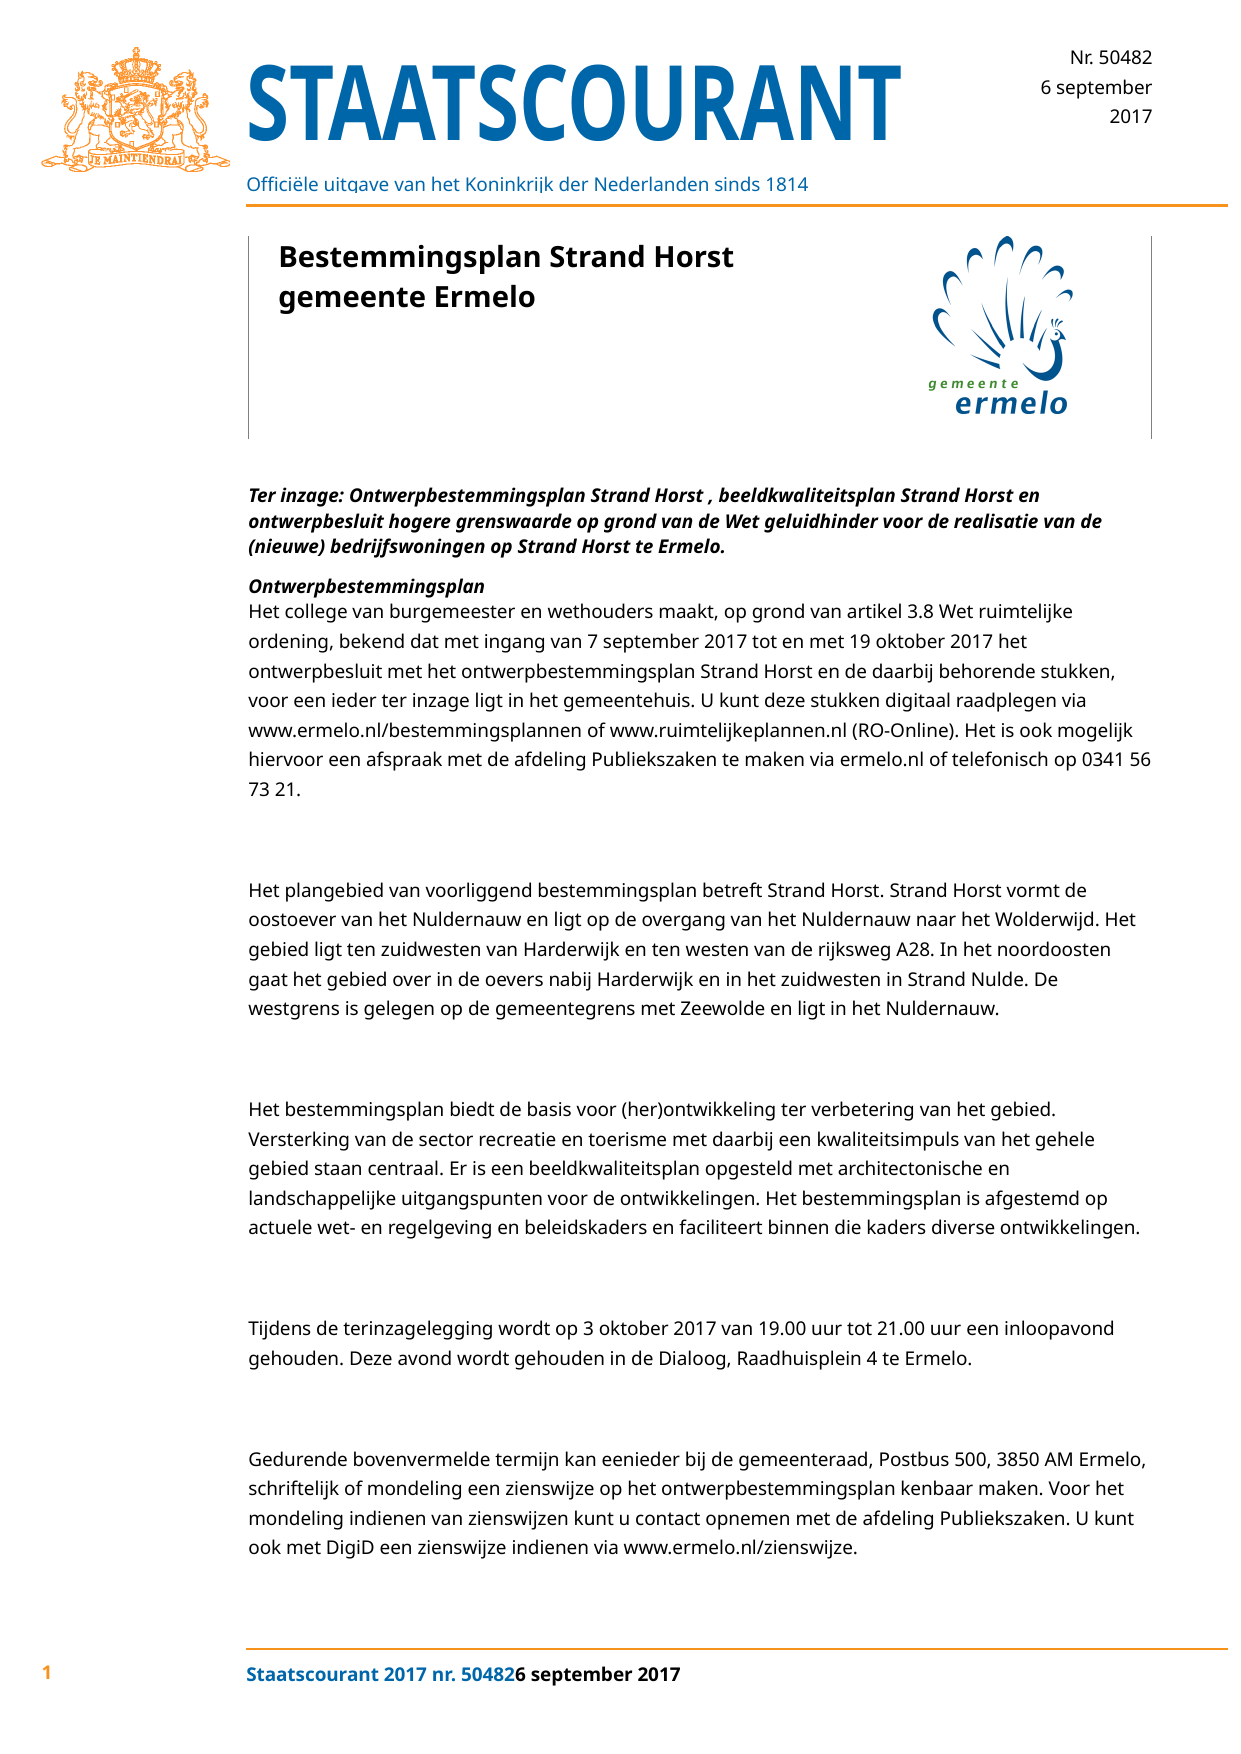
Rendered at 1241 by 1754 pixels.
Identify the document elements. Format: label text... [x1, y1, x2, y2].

text Het plangebied van voorliggend bestemmingsplan betreft Strand Horst. Strand Horst vormt de oostoever van het Nuldernauw en ligt op de overgang van het Nuldernauw naar het Wolderwijd. Het gebied ligt ten zuidwesten van Harderwijk en ten westen van de rijksweg A28. In het noordoosten gaat het gebied over in de oevers nabij Harderwijk en in het zuidwesten in Strand Nulde. De westgrens is gelegen op de gemeentegrens met Zeewolde en ligt in het Nuldernauw. [248, 877, 1152, 1021]
text Ontwerpbestemmingsplan [248, 573, 1152, 599]
text Het bestemmingsplan biedt de basis voor (her)ontwikkeling ter verbetering van het gebied. Versterking van de sector recreatie en toerisme met daarbij een kwaliteitsimpuls van het gehele gebied staan centraal. Er is een beeldkwaliteitsplan opgesteld met architectonische en landschappelijke uitgangspunten voor de ontwikkelingen. Het bestemmingsplan is afgestemd op actuele wet- en regelgeving en beleidskaders en faciliteert binnen die kaders diverse ontwikkelingen. [248, 1096, 1152, 1240]
text Ter inzage: Ontwerpbestemmingsplan Strand Horst , beeldkwaliteitsplan Strand Horst en ontwerpbesluit hogere grenswaarde op grond van de Wet geluidhinder voor de realisatie van de (nieuwe) bedrijfswoningen op Strand Horst te Ermelo. [248, 482, 1152, 559]
table_header [1073, 236, 1151, 413]
picture [928, 236, 1073, 414]
table_header [850, 414, 1151, 439]
text Tijdens de terinzagelegging wordt op 3 oktober 2017 van 19.00 uur tot 21.00 uur een inloopavond gehouden. Deze avond wordt gehouden in de Dialoog, Raadhuisplein 4 te Ermelo. [248, 1315, 1152, 1371]
picture [41, 47, 231, 172]
table_header [850, 236, 928, 413]
text Het college van burgemeester en wethouders maakt, op grond van artikel 3.8 Wet ruimtelijke ordening, bekend dat met ingang van 7 september 2017 tot en met 19 oktober 2017 het ontwerpbesluit met het ontwerpbestemmingsplan Strand Horst en de daarbij behorende stukken, voor een ieder ter inzage ligt in het gemeentehuis. U kunt deze stukken digitaal raadplegen via www.ermelo.nl/bestemmingsplannen of www.ruimtelijkeplannen.nl (RO-Online). Het is ook mogelijk hiervoor een afspraak met de afdeling Publiekszaken te maken via ermelo.nl of telefonisch op 0341 56 73 21. [248, 599, 1152, 802]
text Gedurende bovenvermelde termijn kan eenieder bij de gemeenteraad, Postbus 500, 3850 AM Ermelo, schriftelijk of mondeling een zienswijze op het ontwerpbestemmingsplan kenbaar maken. Voor het mondeling indienen van zienswijzen kunt u contact opnemen met de afdeling Publiekszaken. U kunt ook met DigiD een zienswijze indienen via www.ermelo.nl/zienswijze. [248, 1446, 1152, 1560]
table_header Bestemmingsplan Strand Horst gemeente Ermelo [249, 236, 850, 439]
